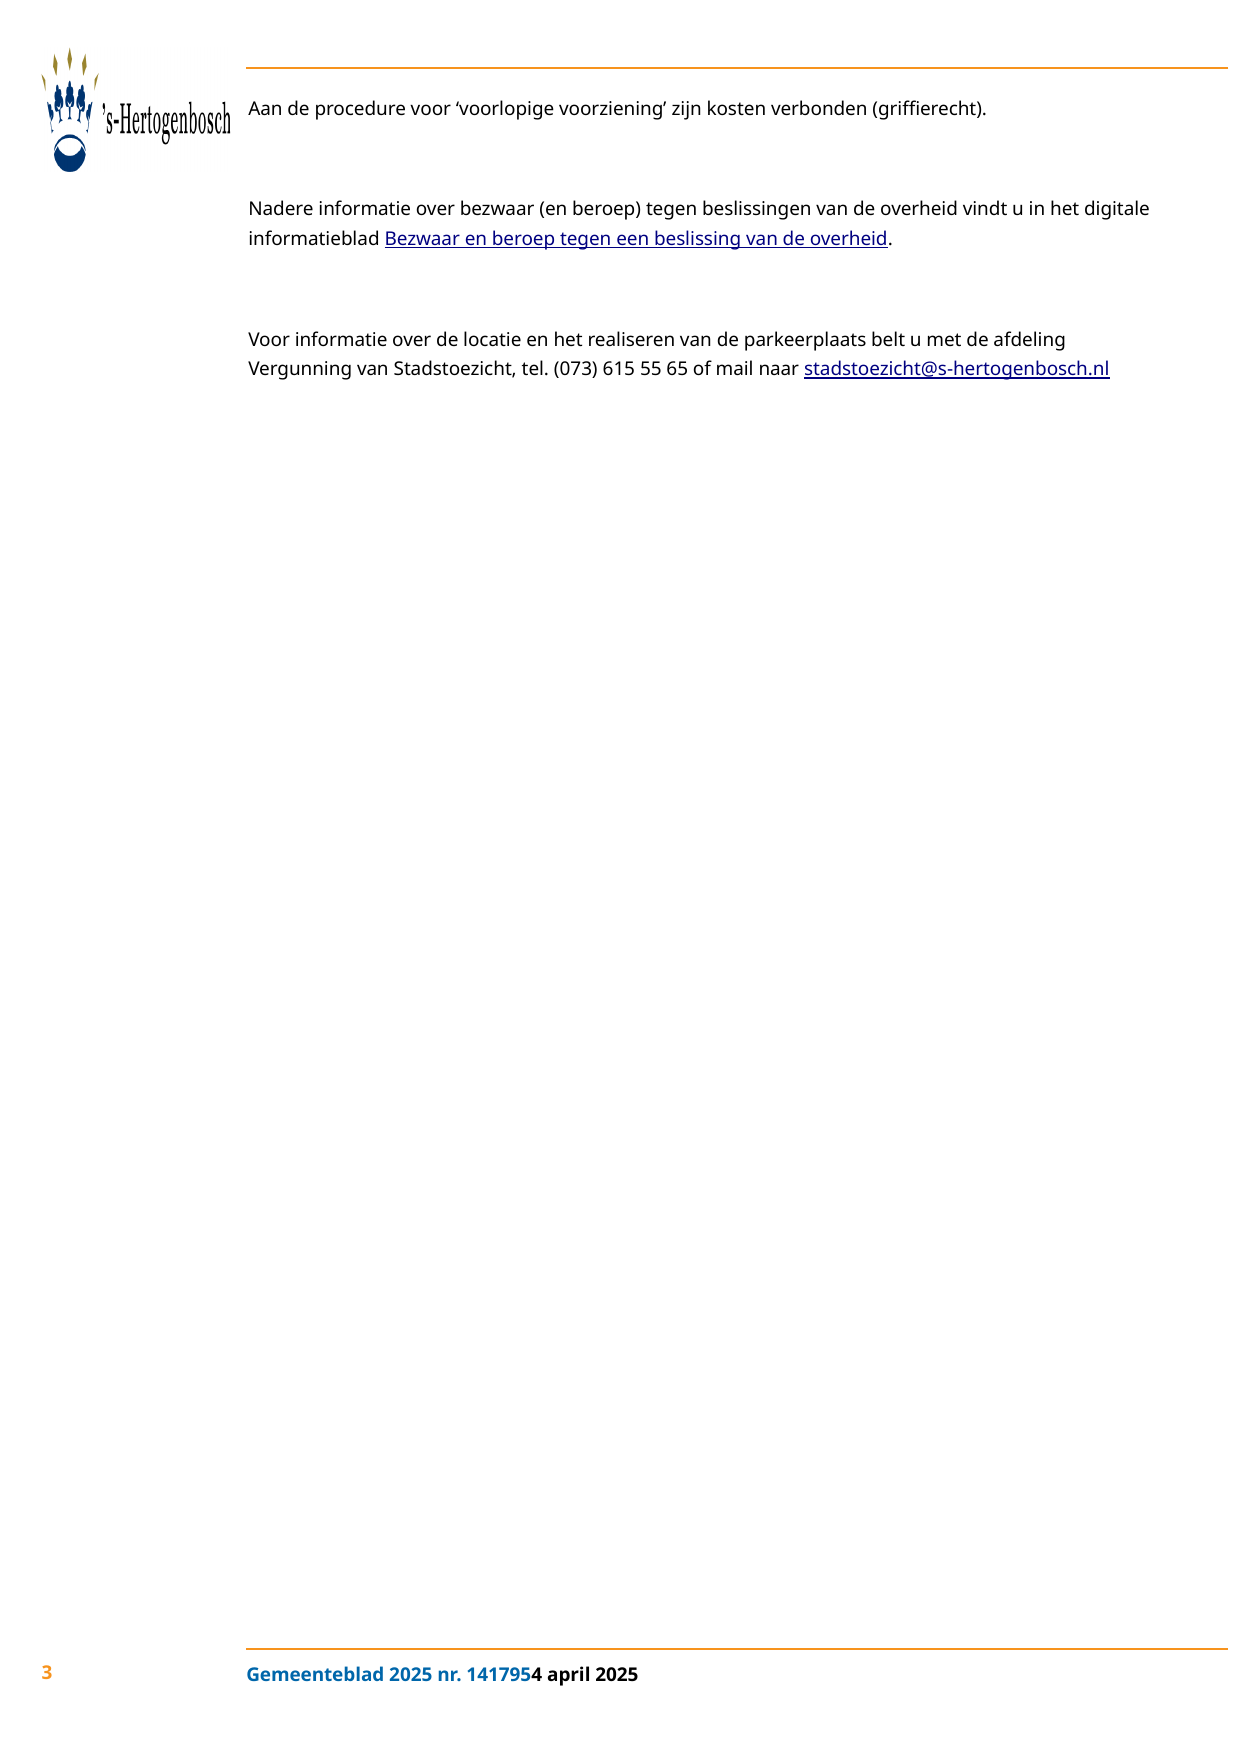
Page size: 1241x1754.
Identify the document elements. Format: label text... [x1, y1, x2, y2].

text Aan de procedure voor ‘voorlopige voorziening’ zijn kosten verbonden (griffierecht). [248, 95, 1152, 121]
text Nadere informatie over bezwaar (en beroep) tegen beslissingen van de overheid vindt u in het digitale informatieblad Bezwaar en beroep tegen een beslissing van de overheid. [248, 196, 1152, 251]
text Voor informatie over de locatie en het realiseren van de parkeerplaats belt u met de afdeling Vergunning van Stadstoezicht, tel. (073) 615 55 65 of mail naar stadstoezicht@s-hertogenbosch.nl [248, 326, 1152, 381]
picture [41, 47, 231, 172]
